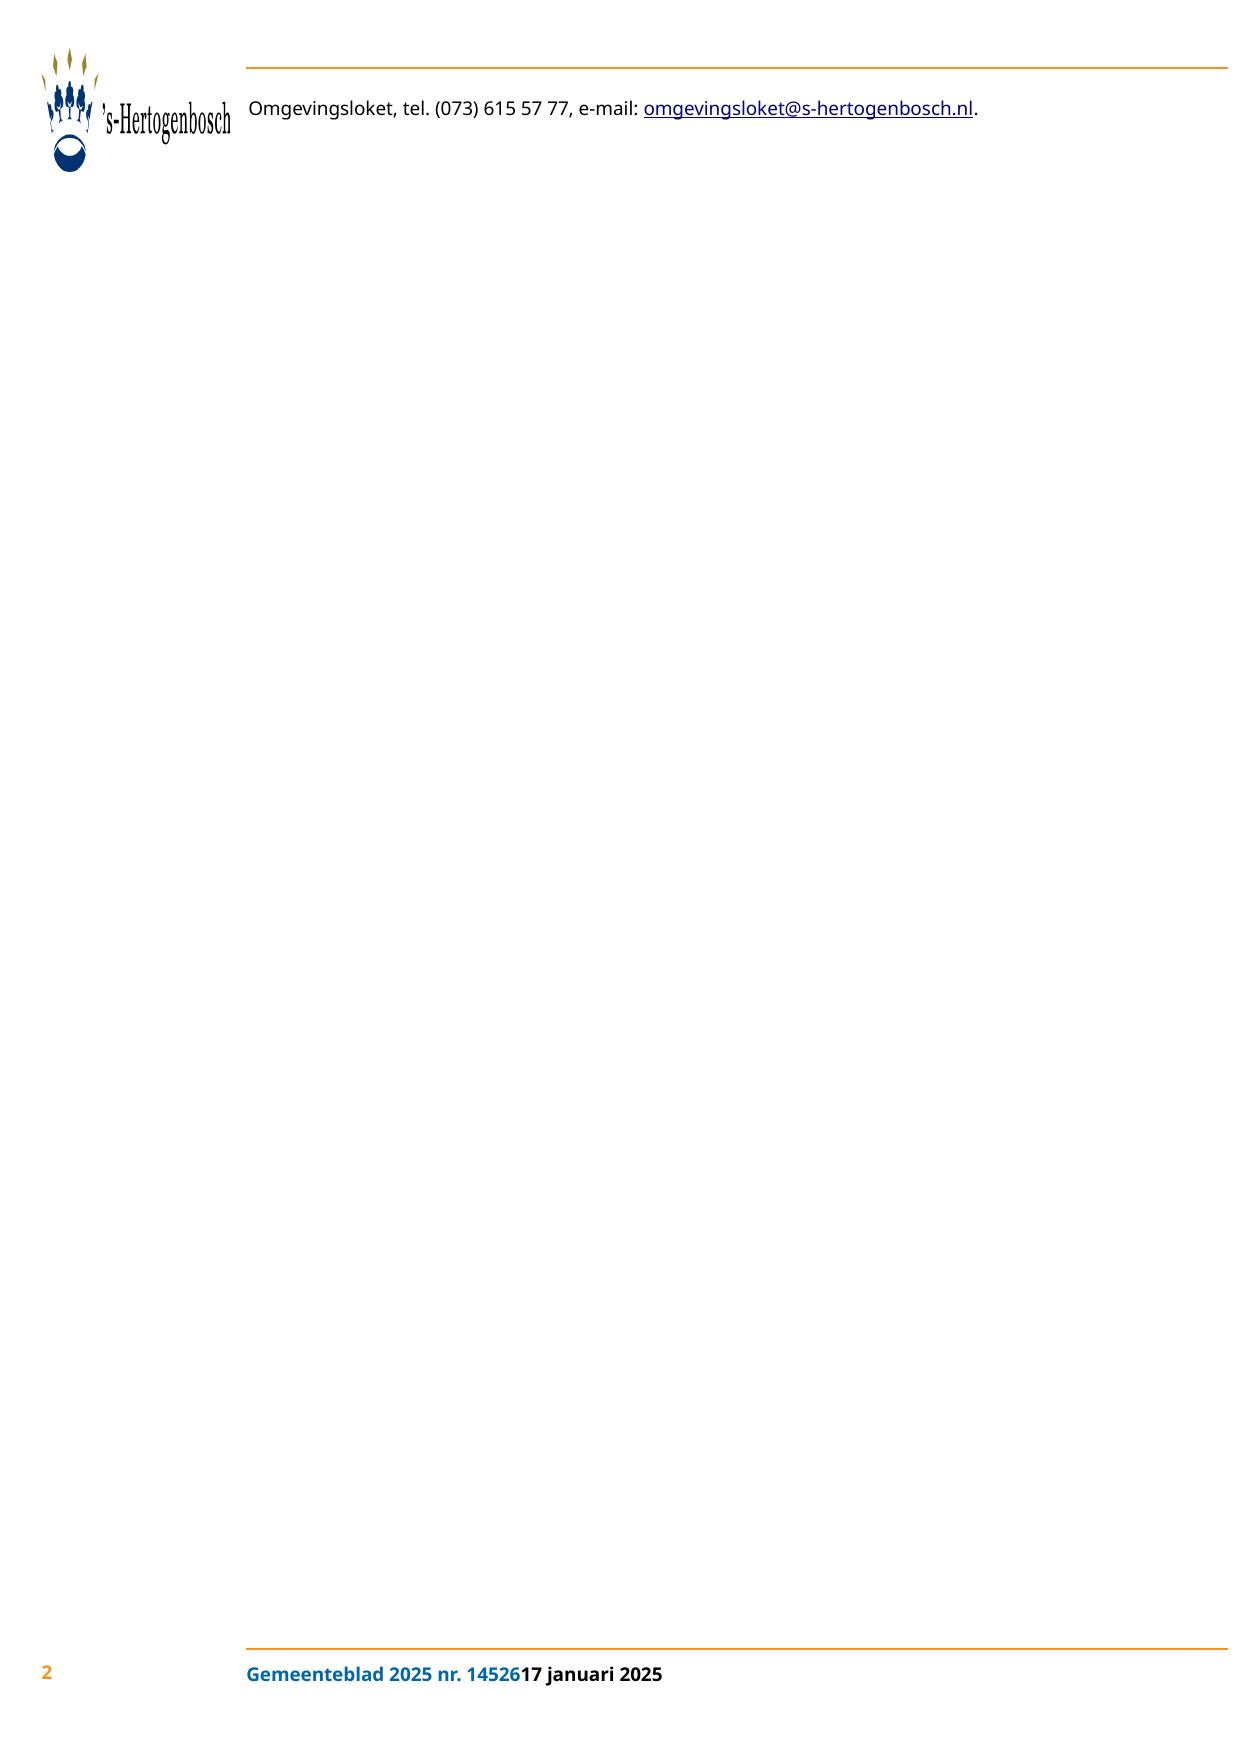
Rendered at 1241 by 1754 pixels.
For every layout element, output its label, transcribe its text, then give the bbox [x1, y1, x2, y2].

picture [41, 47, 231, 172]
text Omgevingsloket, tel. (073) 615 57 77, e-mail: omgevingsloket@s-hertogenbosch.nl. [248, 95, 1152, 121]
